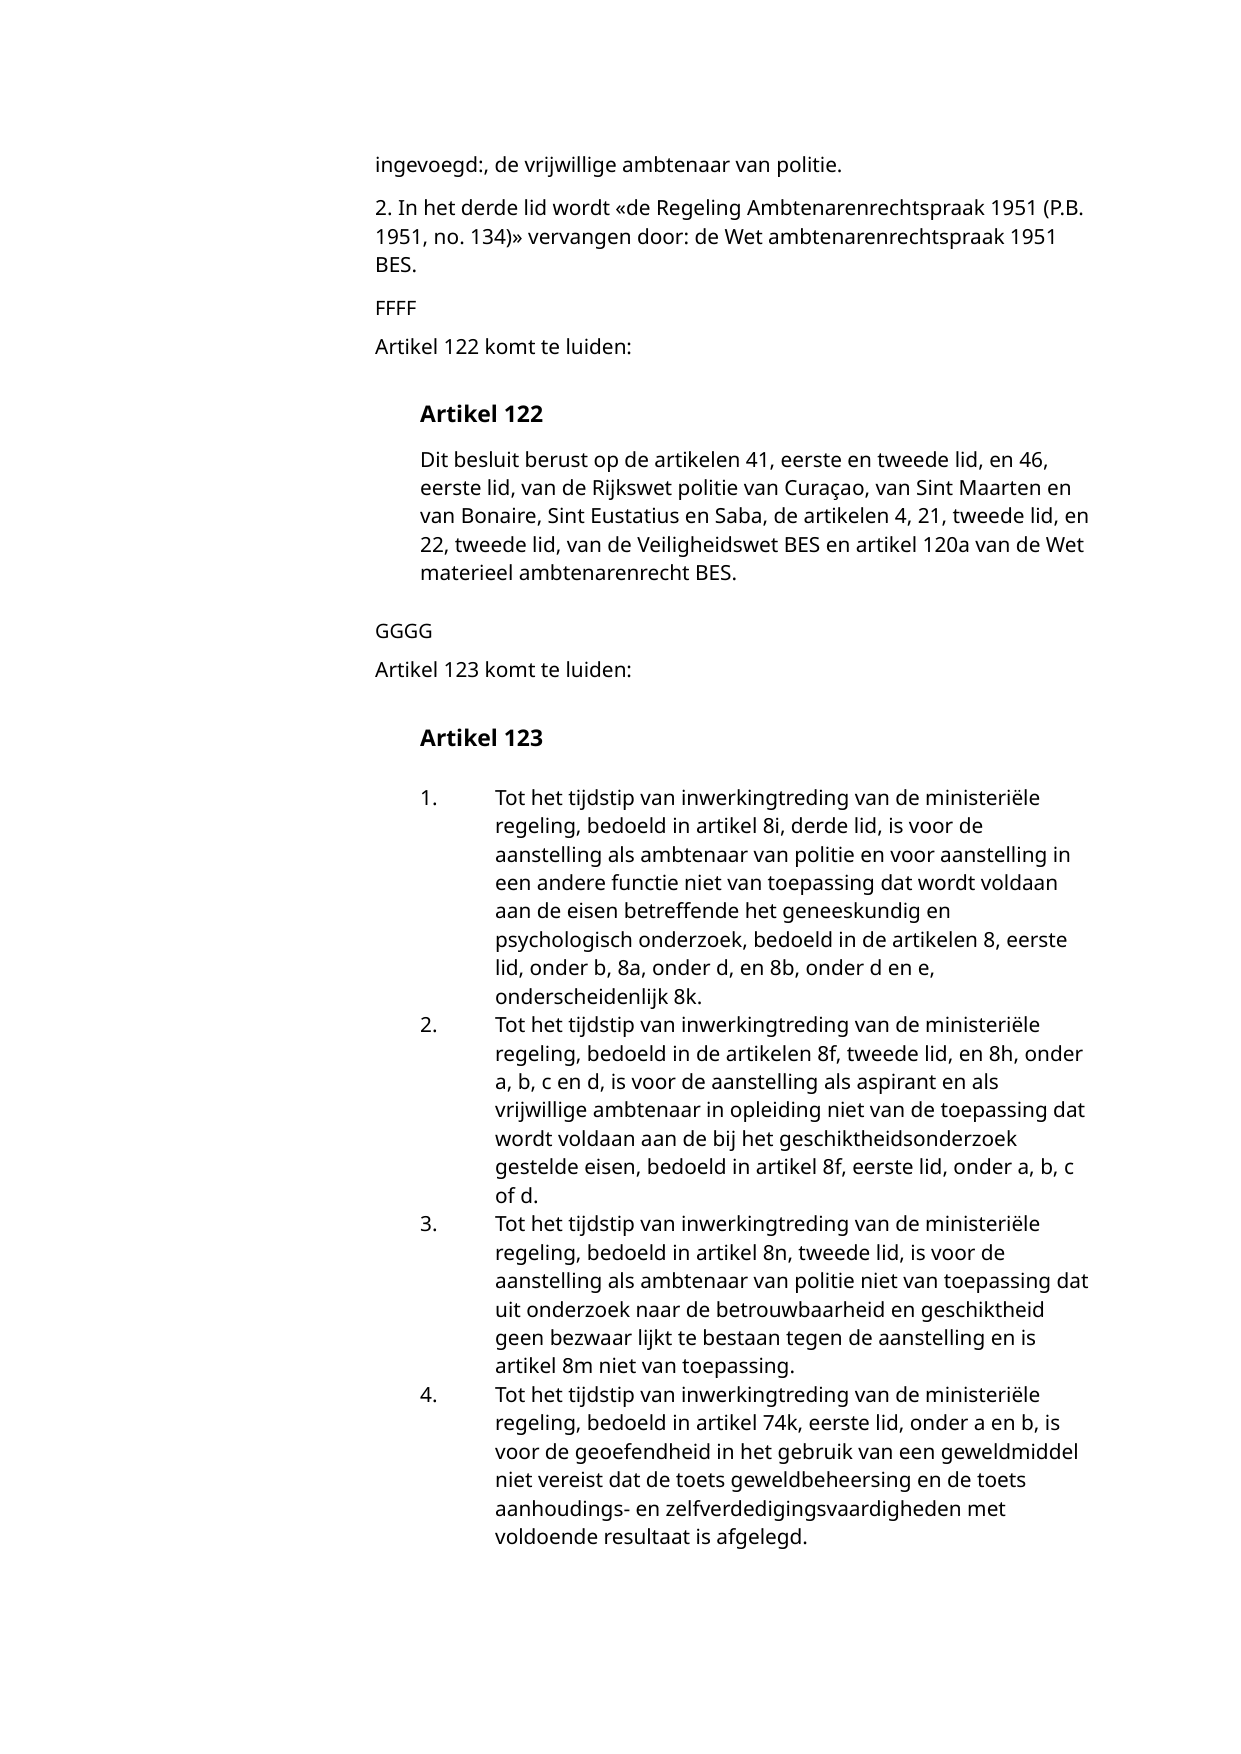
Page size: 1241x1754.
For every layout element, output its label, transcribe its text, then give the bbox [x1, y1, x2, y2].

text ingevoegd:, de vrijwillige ambtenaar van politie. [375, 150, 1090, 178]
list Tot het tijdstip van inwerkingtreding van de ministeriële regeling, bedoeld in artikel 8n, tweede lid, is voor de aanstelling als ambtenaar van politie niet van toepassing dat uit onderzoek naar de betrouwbaarheid en geschiktheid geen bezwaar lijkt te bestaan tegen de aanstelling en is artikel 8m niet van toepassing. [420, 1209, 1090, 1380]
list Tot het tijdstip van inwerkingtreding van de ministeriële regeling, bedoeld in artikel 8i, derde lid, is voor de aanstelling als ambtenaar van politie en voor aanstelling in een andere functie niet van toepassing dat wordt voldaan aan de eisen betreffende het geneeskundig en psychologisch onderzoek, bedoeld in de artikelen 8, eerste lid, onder b, 8a, onder d, en 8b, onder d en e, onderscheidenlijk 8k. [420, 783, 1090, 1010]
subtitle Artikel 122 [420, 398, 1090, 430]
text Artikel 123 komt te luiden: [375, 656, 1090, 684]
text Artikel 122 komt te luiden: [375, 332, 1090, 361]
list Tot het tijdstip van inwerkingtreding van de ministeriële regeling, bedoeld in artikel 74k, eerste lid, onder a en b, is voor de geoefendheid in het gebruik van een geweldmiddel niet vereist dat de toets geweldbeheersing en de toets aanhoudings- en zelfverdedigingsvaardigheden met voldoende resultaat is afgelegd. [420, 1380, 1090, 1551]
list Tot het tijdstip van inwerkingtreding van de ministeriële regeling, bedoeld in de artikelen 8f, tweede lid, en 8h, onder a, b, c en d, is voor de aanstelling als aspirant en als vrijwillige ambtenaar in opleiding niet van de toepassing dat wordt voldaan aan de bij het geschiktheidsonderzoek gestelde eisen, bedoeld in artikel 8f, eerste lid, onder a, b, c of d. [420, 1010, 1090, 1209]
text 2. In het derde lid wordt «de Regeling Ambtenarenrechtspraak 1951 (P.B. 1951, no. 134)» vervangen door: de Wet ambtenarenrechtspraak 1951 BES. [375, 193, 1090, 279]
text GGGG [375, 617, 1090, 644]
text FFFF [375, 294, 1090, 321]
text Dit besluit berust op de artikelen 41, eerste en tweede lid, en 46, eerste lid, van de Rijkswet politie van Curaçao, van Sint Maarten en van Bonaire, Sint Eustatius en Saba, de artikelen 4, 21, tweede lid, en 22, tweede lid, van de Veiligheidswet BES en artikel 120a van de Wet materieel ambtenarenrecht BES. [420, 445, 1090, 587]
subtitle Artikel 123 [420, 722, 1090, 753]
